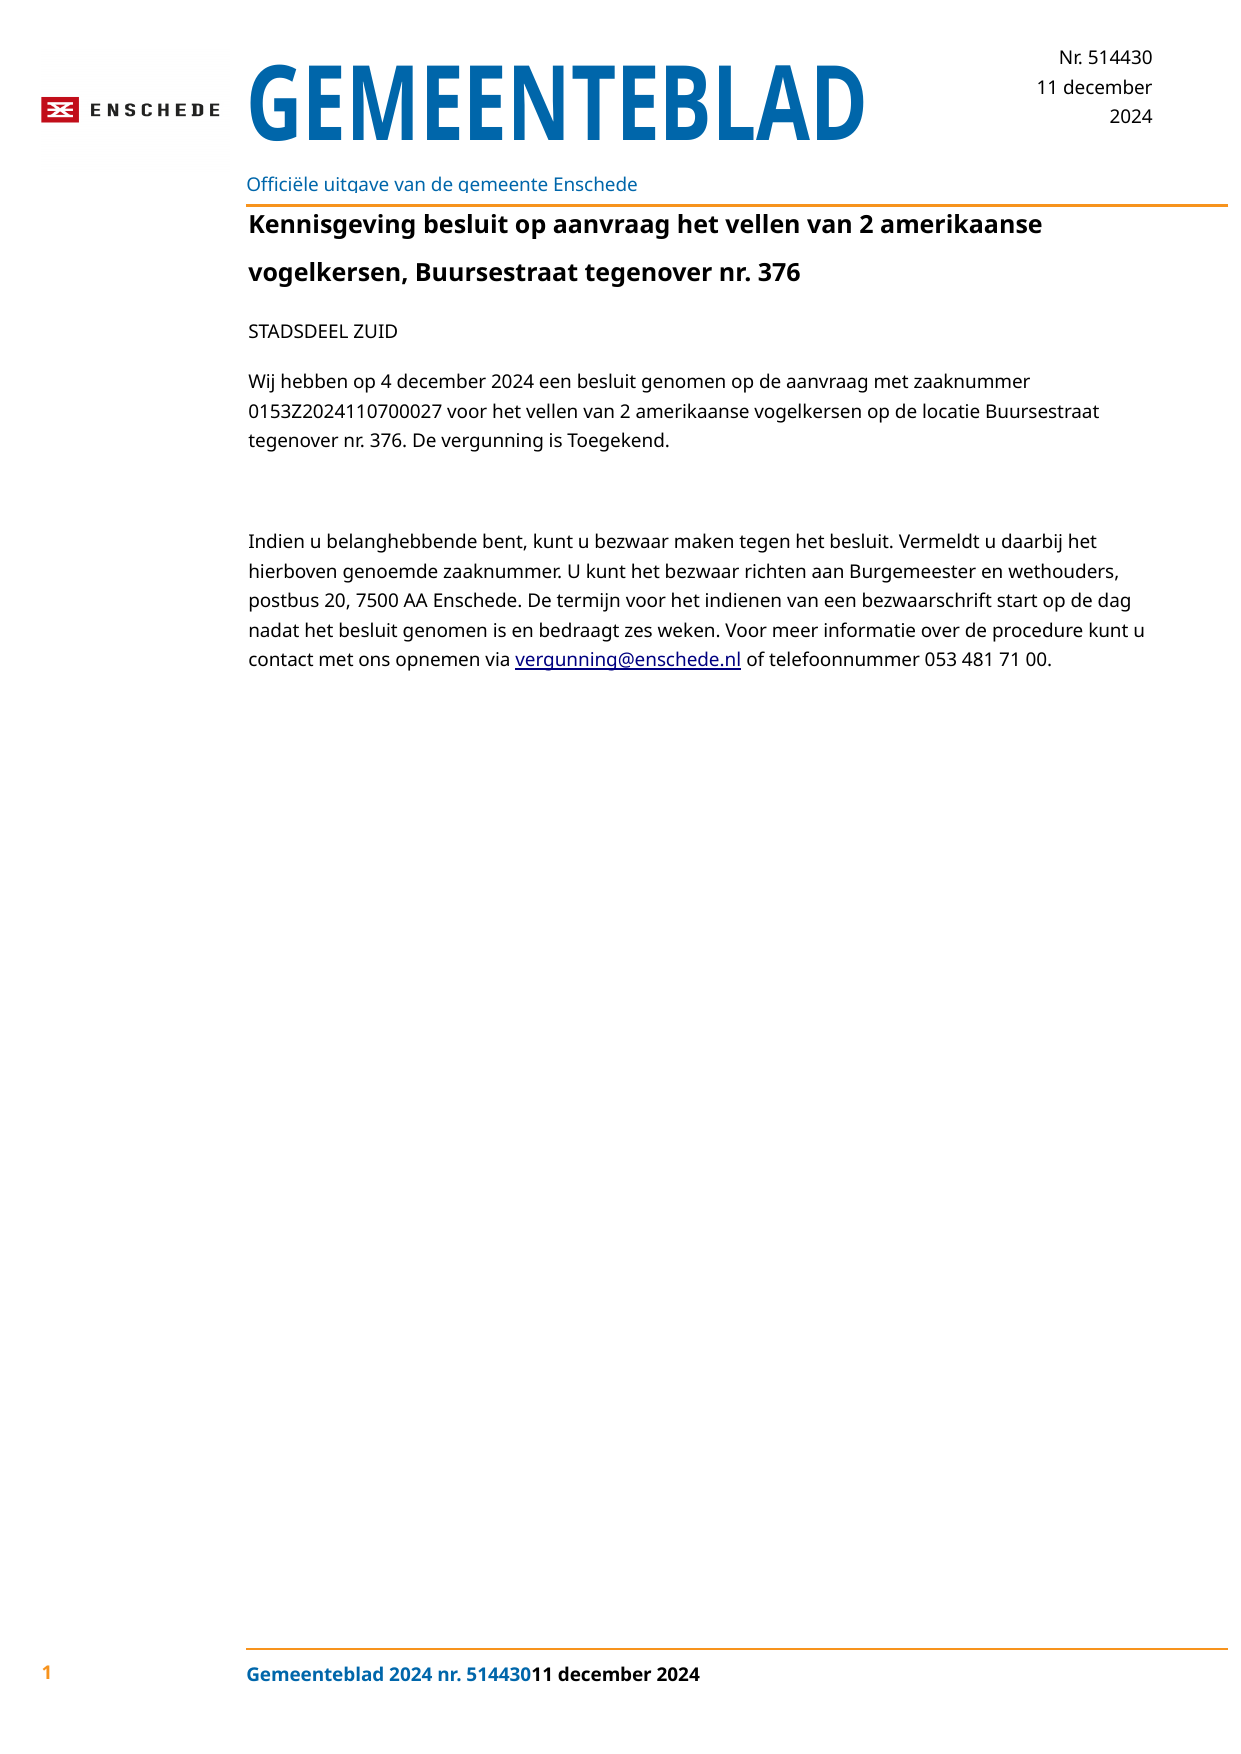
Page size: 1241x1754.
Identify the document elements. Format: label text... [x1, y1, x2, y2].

text STADSDEEL ZUID [248, 318, 1152, 344]
picture [41, 47, 231, 172]
text Kennisgeving besluit op aanvraag het vellen van 2 amerikaanse vogelkersen, Buursestraat tegenover nr. 376 [248, 207, 1152, 288]
text Indien u belanghebbende bent, kunt u bezwaar maken tegen het besluit. Vermeldt u daarbij het hierboven genoemde zaaknummer. U kunt het bezwaar richten aan Burgemeester en wethouders, postbus 20, 7500 AA Enschede. De termijn voor het indienen van een bezwaarschrift start op de dag nadat het besluit genomen is en bedraagt zes weken. Voor meer informatie over de procedure kunt u contact met ons opnemen via vergunning@enschede.nl of telefoonnummer 053 481 71 00. [248, 528, 1152, 672]
text Wij hebben op 4 december 2024 een besluit genomen op de aanvraag met zaaknummer 0153Z2024110700027 voor het vellen van 2 amerikaanse vogelkersen op de locatie Buursestraat tegenover nr. 376. De vergunning is Toegekend. [248, 368, 1152, 453]
